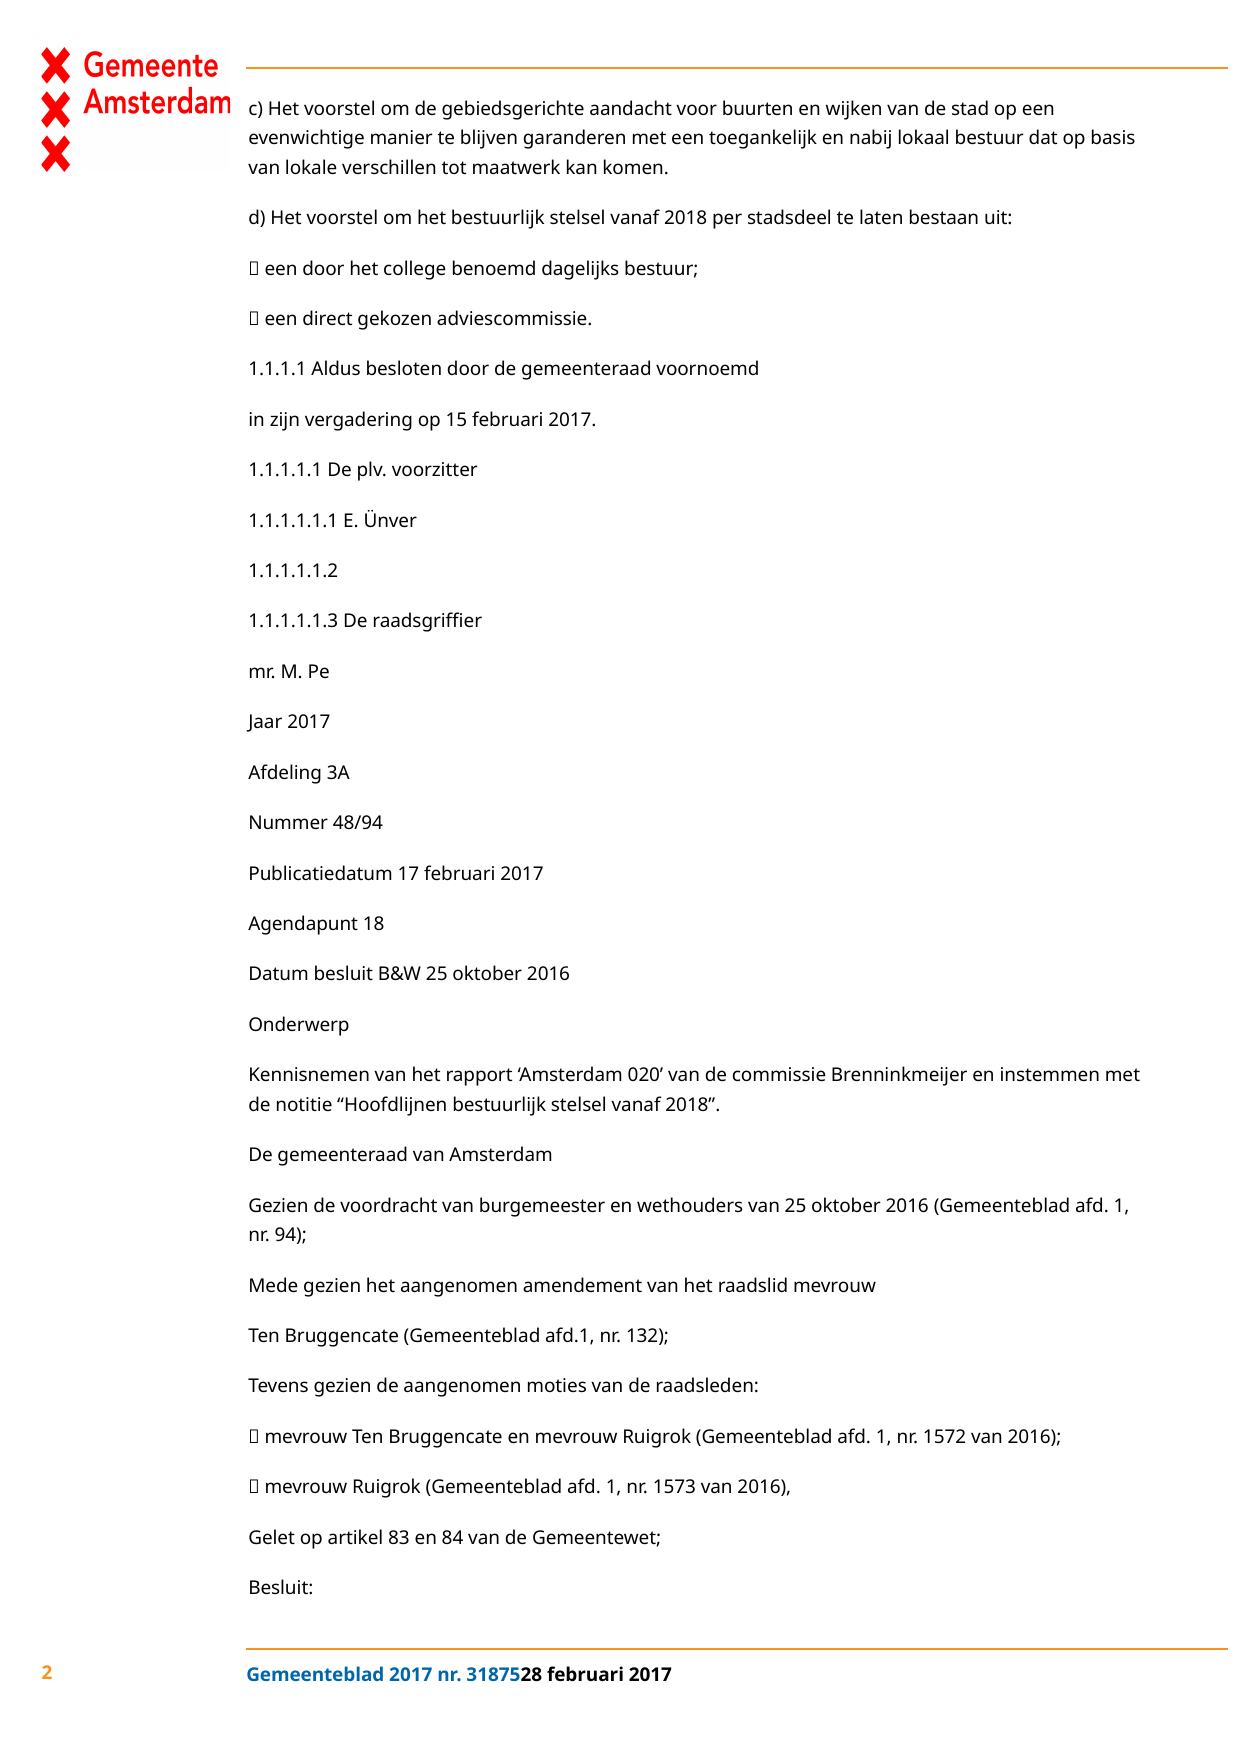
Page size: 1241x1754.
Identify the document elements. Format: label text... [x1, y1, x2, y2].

text Jaar 2017 [248, 708, 1152, 734]
text 1.1.1.1.1.3 De raadsgriffier [248, 608, 1152, 633]
text Ten Bruggencate (Gemeenteblad afd.1, nr. 132); [248, 1322, 1152, 1348]
text  mevrouw Ten Bruggencate en mevrouw Ruigrok (Gemeenteblad afd. 1, nr. 1572 van 2016); [248, 1423, 1152, 1449]
text Tevens gezien de aangenomen moties van de raadsleden: [248, 1373, 1152, 1398]
text c) Het voorstel om de gebiedsgerichte aandacht voor buurten en wijken van de stad op een evenwichtige manier te blijven garanderen met een toegankelijk en nabij lokaal bestuur dat op basis van lokale verschillen tot maatwerk kan komen. [248, 95, 1152, 180]
text 1.1.1.1.1.2 [248, 557, 1152, 583]
text mr. M. Pe [248, 658, 1152, 684]
text 1.1.1.1.1 De plv. voorzitter [248, 456, 1152, 482]
text Agendapunt 18 [248, 910, 1152, 936]
picture [41, 47, 231, 172]
text Publicatiedatum 17 februari 2017 [248, 860, 1152, 886]
text Gezien de voordracht van burgemeester en wethouders van 25 oktober 2016 (Gemeenteblad afd. 1, nr. 94); [248, 1192, 1152, 1247]
text  een door het college benoemd dagelijks bestuur; [248, 255, 1152, 281]
text  mevrouw Ruigrok (Gemeenteblad afd. 1, nr. 1573 van 2016), [248, 1473, 1152, 1499]
text in zijn vergadering op 15 februari 2017. [248, 406, 1152, 432]
text De gemeenteraad van Amsterdam [248, 1141, 1152, 1167]
text Besluit: [248, 1574, 1152, 1600]
text d) Het voorstel om het bestuurlijk stelsel vanaf 2018 per stadsdeel te laten bestaan uit: [248, 204, 1152, 230]
text Datum besluit B&W 25 oktober 2016 [248, 961, 1152, 986]
text Afdeling 3A [248, 759, 1152, 785]
text Nummer 48/94 [248, 809, 1152, 835]
text  een direct gekozen adviescommissie. [248, 305, 1152, 331]
text Onderwerp [248, 1011, 1152, 1037]
text 1.1.1.1.1.1 E. Ünver [248, 507, 1152, 533]
text Mede gezien het aangenomen amendement van het raadslid mevrouw [248, 1272, 1152, 1298]
text Gelet op artikel 83 en 84 van de Gemeentewet; [248, 1524, 1152, 1550]
text Kennisnemen van het rapport ‘Amsterdam 020’ van de commissie Brenninkmeijer en instemmen met de notitie “Hoofdlijnen bestuurlijk stelsel vanaf 2018”. [248, 1061, 1152, 1117]
text 1.1.1.1 Aldus besloten door de gemeenteraad voornoemd [248, 356, 1152, 381]
